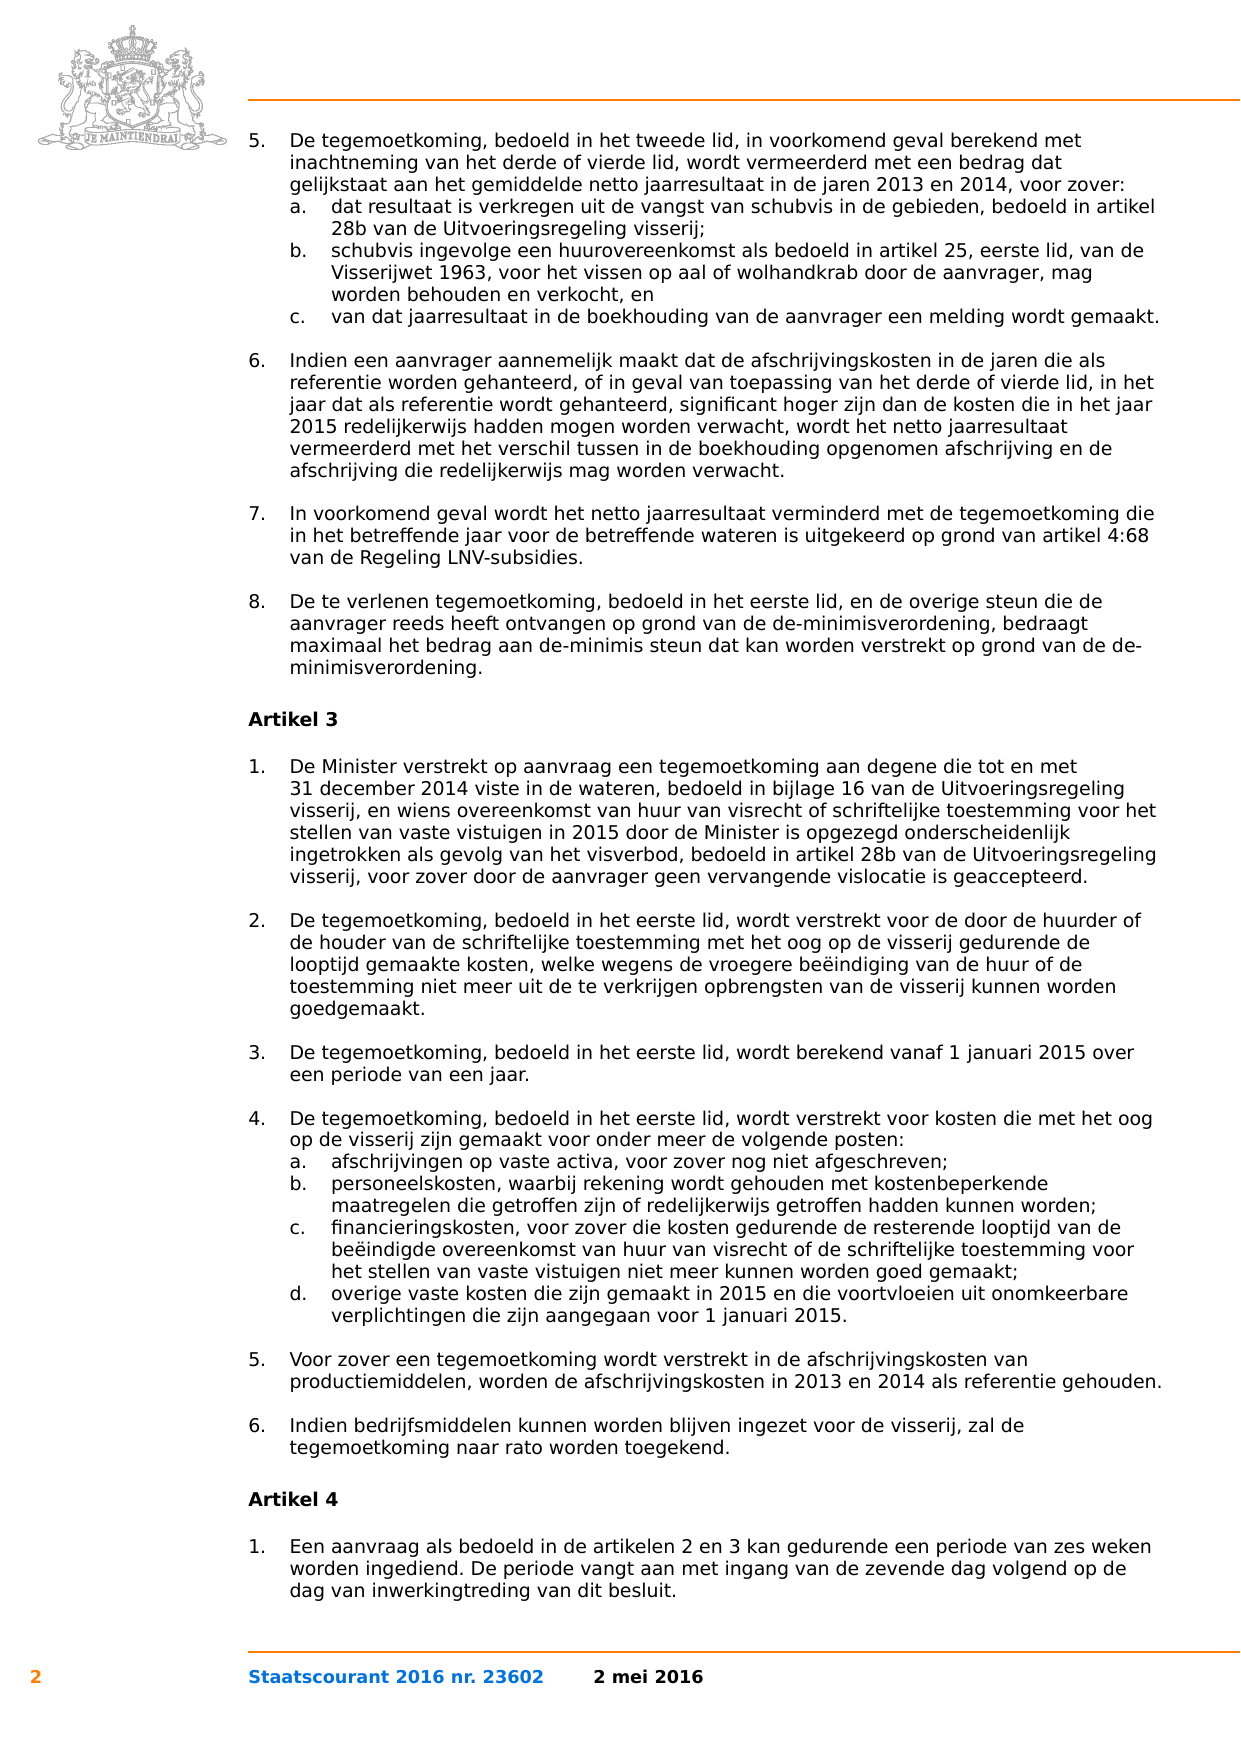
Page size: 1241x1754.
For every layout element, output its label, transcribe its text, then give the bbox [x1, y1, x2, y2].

text 6. Indien bedrijfsmiddelen kunnen worden blijven ingezet voor de visserij, zal de tegemoetkoming naar rato worden toegekend. [248, 1415, 1163, 1459]
text 5. De tegemoetkoming, bedoeld in het tweede lid, in voorkomend geval berekend met inachtneming van het derde of vierde lid, wordt vermeerderd met een bedrag dat gelijkstaat aan het gemiddelde netto jaarresultaat in de jaren 2013 en 2014, voor zover: [248, 130, 1163, 196]
text c. financieringskosten, voor zover die kosten gedurende de resterende looptijd van de beëindigde overeenkomst van huur van visrecht of de schriftelijke toestemming voor het stellen van vaste vistuigen niet meer kunnen worden goed gemaakt; [289, 1217, 1163, 1283]
text 3. De tegemoetkoming, bedoeld in het eerste lid, wordt berekend vanaf 1 januari 2015 over een periode van een jaar. [248, 1042, 1163, 1086]
text b. personeelskosten, waarbij rekening wordt gehouden met kostenbeperkende maatregelen die getroffen zijn of redelijkerwijs getroffen hadden kunnen worden; [289, 1173, 1163, 1217]
text d. overige vaste kosten die zijn gemaakt in 2015 en die voortvloeien uit onomkeerbare verplichtingen die zijn aangegaan voor 1 januari 2015. [289, 1283, 1163, 1327]
text a. dat resultaat is verkregen uit de vangst van schubvis in de gebieden, bedoeld in artikel 28b van de Uitvoeringsregeling visserij; [289, 196, 1163, 240]
text 6. Indien een aanvrager aannemelijk maakt dat de afschrijvingskosten in de jaren die als referentie worden gehanteerd, of in geval van toepassing van het derde of vierde lid, in het jaar dat als referentie wordt gehanteerd, significant hoger zijn dan de kosten die in het jaar 2015 redelijkerwijs hadden mogen worden verwacht, wordt het netto jaarresultaat vermeerderd met het verschil tussen in de boekhouding opgenomen afschrijving en de afschrijving die redelijkerwijs mag worden verwacht. [248, 349, 1163, 481]
subtitle Artikel 4 [248, 1489, 1163, 1511]
text 2. De tegemoetkoming, bedoeld in het eerste lid, wordt verstrekt voor de door de huurder of de houder van de schriftelijke toestemming met het oog op de visserij gedurende de looptijd gemaakte kosten, welke wegens de vroegere beëindiging van de huur of de toestemming niet meer uit de te verkrijgen opbrengsten van de visserij kunnen worden goedgemaakt. [248, 910, 1163, 1020]
text 4. De tegemoetkoming, bedoeld in het eerste lid, wordt verstrekt voor kosten die met het oog op de visserij zijn gemaakt voor onder meer de volgende posten: [248, 1107, 1163, 1151]
picture [38, 25, 227, 150]
text a. afschrijvingen op vaste activa, voor zover nog niet afgeschreven; [289, 1151, 1163, 1173]
text 8. De te verlenen tegemoetkoming, bedoeld in het eerste lid, en de overige steun die de aanvrager reeds heeft ontvangen op grond van de de-minimisverordening, bedraagt maximaal het bedrag aan de-minimis steun dat kan worden verstrekt op grond van de de-minimisverordening. [248, 591, 1163, 679]
text 7. In voorkomend geval wordt het netto jaarresultaat verminderd met de tegemoetkoming die in het betreffende jaar voor de betreffende wateren is uitgekeerd op grond van artikel 4:68 van de Regeling LNV-subsidies. [248, 503, 1163, 569]
text 1. De Minister verstrekt op aanvraag een tegemoetkoming aan degene die tot en met 31 december 2014 viste in de wateren, bedoeld in bijlage 16 van de Uitvoeringsregeling visserij, en wiens overeenkomst van huur van visrecht of schriftelijke toestemming voor het stellen van vaste vistuigen in 2015 door de Minister is opgezegd onderscheidenlijk ingetrokken als gevolg van het visverbod, bedoeld in artikel 28b van de Uitvoeringsregeling visserij, voor zover door de aanvrager geen vervangende vislocatie is geaccepteerd. [248, 756, 1163, 888]
text 1. Een aanvraag als bedoeld in de artikelen 2 en 3 kan gedurende een periode van zes weken worden ingediend. De periode vangt aan met ingang van de zevende dag volgend op de dag van inwerkingtreding van dit besluit. [248, 1536, 1163, 1602]
text b. schubvis ingevolge een huurovereenkomst als bedoeld in artikel 25, eerste lid, van de Visserijwet 1963, voor het vissen op aal of wolhandkrab door de aanvrager, mag worden behouden en verkocht, en [289, 240, 1163, 306]
text 5. Voor zover een tegemoetkoming wordt verstrekt in de afschrijvingskosten van productiemiddelen, worden de afschrijvingskosten in 2013 en 2014 als referentie gehouden. [248, 1349, 1163, 1393]
text c. van dat jaarresultaat in de boekhouding van de aanvrager een melding wordt gemaakt. [289, 306, 1163, 328]
subtitle Artikel 3 [248, 709, 1163, 731]
